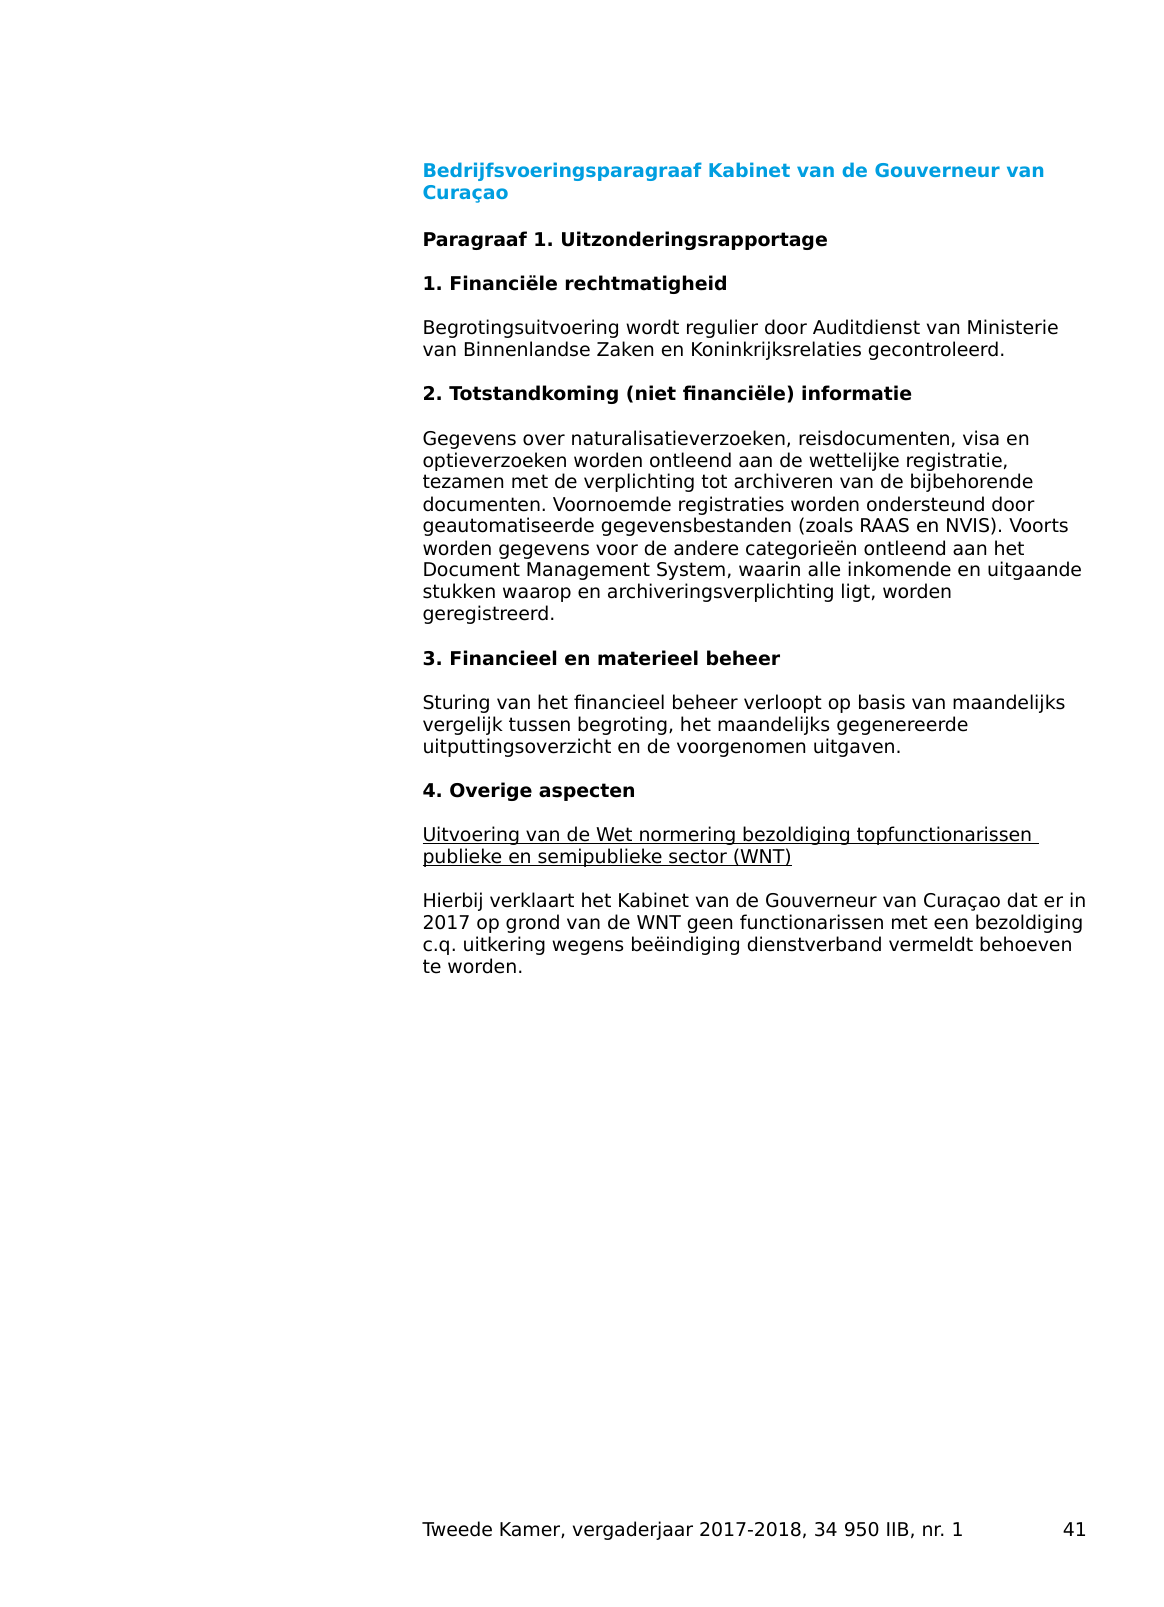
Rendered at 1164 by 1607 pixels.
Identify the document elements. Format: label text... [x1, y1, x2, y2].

subtitle Bedrijfsvoeringsparagraaf Kabinet van de Gouverneur van Curaçao [422, 160, 1087, 204]
subtitle 2. Totstandkoming (niet financiële) informatie [422, 383, 1087, 405]
text Gegevens over naturalisatieverzoeken, reisdocumenten, visa en optieverzoeken worden ontleend aan de wettelijke registratie, tezamen met de verplichting tot archiveren van de bijbehorende documenten. Voornoemde registraties worden ondersteund door geautomatiseerde gegevensbestanden (zoals RAAS en NVIS). Voorts worden gegevens voor de andere categorieën ontleend aan het Document Management System, waarin alle inkomende en uitgaande stukken waarop en archiveringsverplichting ligt, worden geregistreerd. [422, 427, 1087, 625]
subtitle Paragraaf 1. Uitzonderingsrapportage [422, 229, 1087, 251]
text Hierbij verklaart het Kabinet van de Gouverneur van Curaçao dat er in 2017 op grond van de WNT geen functionarissen met een bezoldiging c.q. uitkering wegens beëindiging dienstverband vermeldt behoeven te worden. [422, 890, 1087, 978]
subtitle 4. Overige aspecten [422, 780, 1087, 802]
subtitle Uitvoering van de Wet normering bezoldiging topfunctionarissen publieke en semipublieke sector (WNT) [422, 824, 1087, 868]
text Begrotingsuitvoering wordt regulier door Auditdienst van Ministerie van Binnenlandse Zaken en Koninkrijksrelaties gecontroleerd. [422, 317, 1087, 361]
text Sturing van het financieel beheer verloopt op basis van maandelijks vergelijk tussen begroting, het maandelijks gegenereerde uitputtingsoverzicht en de voorgenomen uitgaven. [422, 692, 1087, 758]
subtitle 3. Financieel en materieel beheer [422, 647, 1087, 669]
subtitle 1. Financiële rechtmatigheid [422, 273, 1087, 295]
